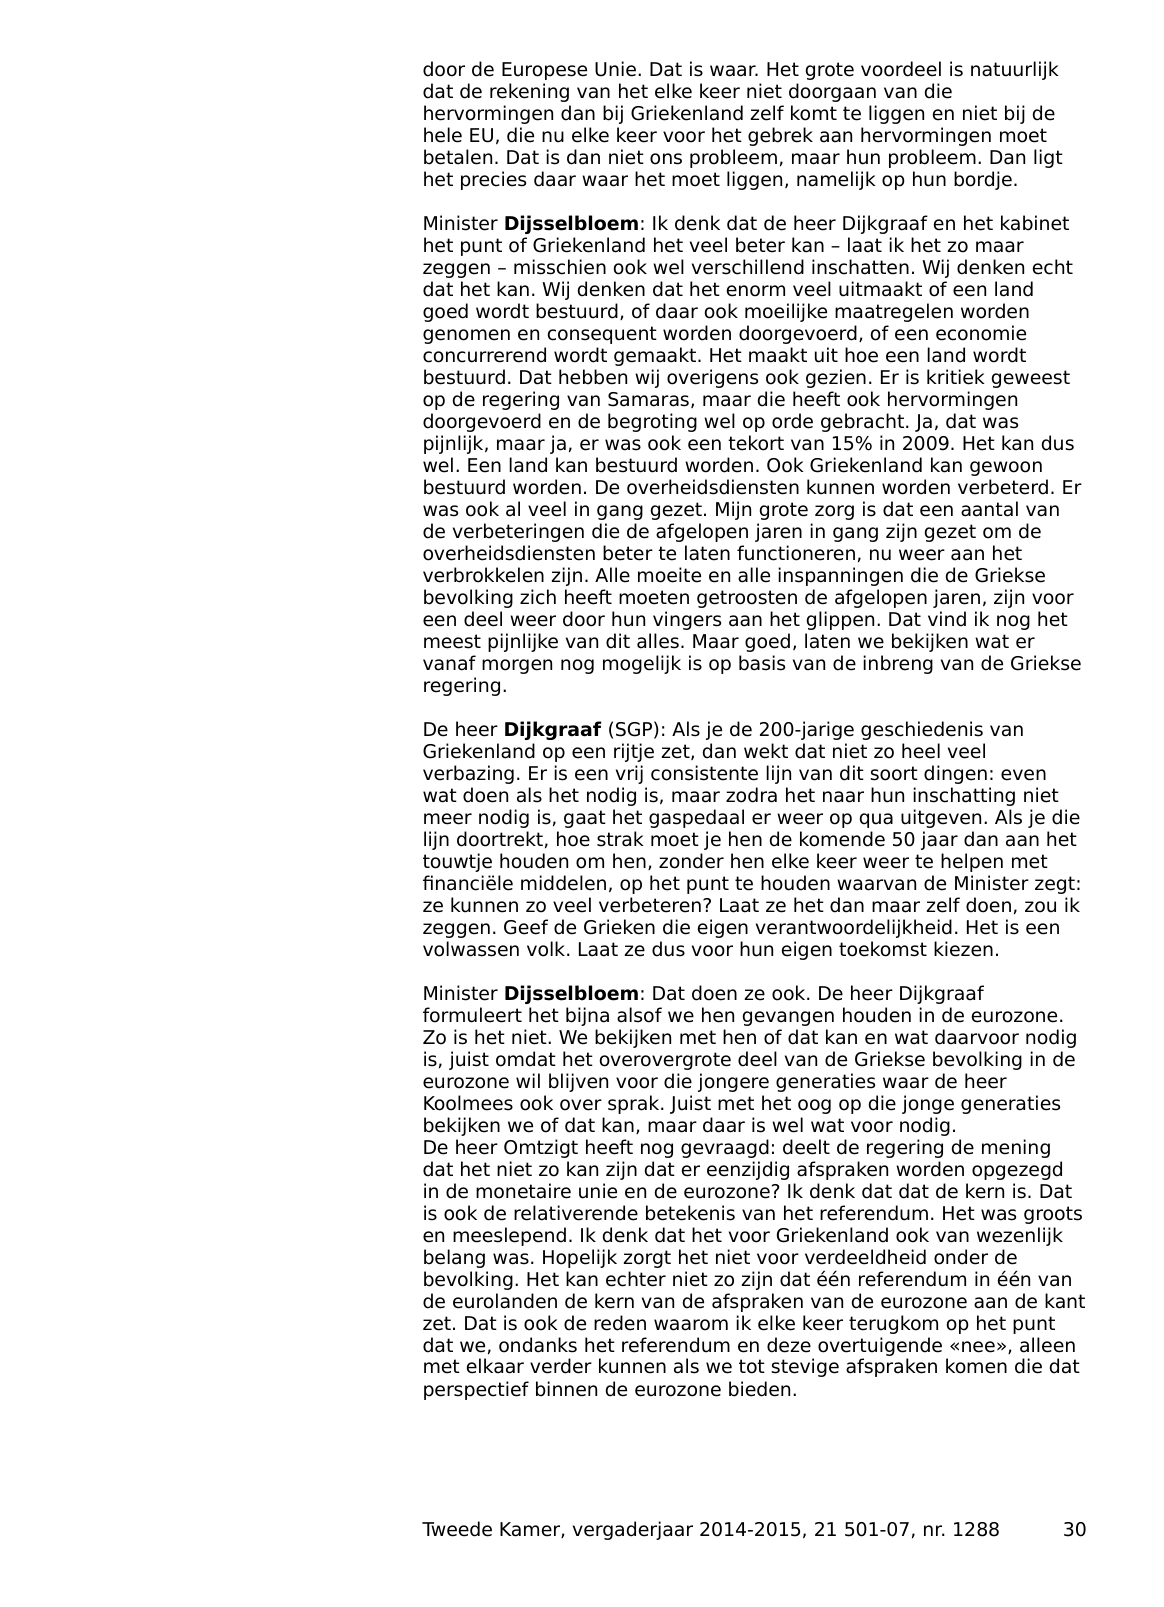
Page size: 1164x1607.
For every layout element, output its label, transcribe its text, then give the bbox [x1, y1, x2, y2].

text door de Europese Unie. Dat is waar. Het grote voordeel is natuurlijk dat de rekening van het elke keer niet doorgaan van die hervormingen dan bij Griekenland zelf komt te liggen en niet bij de hele EU, die nu elke keer voor het gebrek aan hervormingen moet betalen. Dat is dan niet ons probleem, maar hun probleem. Dan ligt het precies daar waar het moet liggen, namelijk op hun bordje. [422, 59, 1087, 191]
text Minister Dijsselbloem: Dat doen ze ook. De heer Dijkgraaf formuleert het bijna alsof we hen gevangen houden in de eurozone. Zo is het niet. We bekijken met hen of dat kan en wat daarvoor nodig is, juist omdat het overovergrote deel van de Griekse bevolking in de eurozone wil blijven voor die jongere generaties waar de heer Koolmees ook over sprak. Juist met het oog op die jonge generaties bekijken we of dat kan, maar daar is wel wat voor nodig. [422, 983, 1087, 1137]
text De heer Dijkgraaf (SGP): Als je de 200-jarige geschiedenis van Griekenland op een rijtje zet, dan wekt dat niet zo heel veel verbazing. Er is een vrij consistente lijn van dit soort dingen: even wat doen als het nodig is, maar zodra het naar hun inschatting niet meer nodig is, gaat het gaspedaal er weer op qua uitgeven. Als je die lijn doortrekt, hoe strak moet je hen de komende 50 jaar dan aan het touwtje houden om hen, zonder hen elke keer weer te helpen met financiële middelen, op het punt te houden waarvan de Minister zegt: ze kunnen zo veel verbeteren? Laat ze het dan maar zelf doen, zou ik zeggen. Geef de Grieken die eigen verantwoordelijkheid. Het is een volwassen volk. Laat ze dus voor hun eigen toekomst kiezen. [422, 719, 1087, 961]
text De heer Omtzigt heeft nog gevraagd: deelt de regering de mening dat het niet zo kan zijn dat er eenzijdig afspraken worden opgezegd in de monetaire unie en de eurozone? Ik denk dat dat de kern is. Dat is ook de relativerende betekenis van het referendum. Het was groots en meeslepend. Ik denk dat het voor Griekenland ook van wezenlijk belang was. Hopelijk zorgt het niet voor verdeeldheid onder de bevolking. Het kan echter niet zo zijn dat één referendum in één van de eurolanden de kern van de afspraken van de eurozone aan de kant zet. Dat is ook de reden waarom ik elke keer terugkom op het punt dat we, ondanks het referendum en deze overtuigende «nee», alleen met elkaar verder kunnen als we tot stevige afspraken komen die dat perspectief binnen de eurozone bieden. [422, 1137, 1087, 1400]
text Minister Dijsselbloem: Ik denk dat de heer Dijkgraaf en het kabinet het punt of Griekenland het veel beter kan – laat ik het zo maar zeggen – misschien ook wel verschillend inschatten. Wij denken echt dat het kan. Wij denken dat het enorm veel uitmaakt of een land goed wordt bestuurd, of daar ook moeilijke maatregelen worden genomen en consequent worden doorgevoerd, of een economie concurrerend wordt gemaakt. Het maakt uit hoe een land wordt bestuurd. Dat hebben wij overigens ook gezien. Er is kritiek geweest op de regering van Samaras, maar die heeft ook hervormingen doorgevoerd en de begroting wel op orde gebracht. Ja, dat was pijnlijk, maar ja, er was ook een tekort van 15% in 2009. Het kan dus wel. Een land kan bestuurd worden. Ook Griekenland kan gewoon bestuurd worden. De overheidsdiensten kunnen worden verbeterd. Er was ook al veel in gang gezet. Mijn grote zorg is dat een aantal van de verbeteringen die de afgelopen jaren in gang zijn gezet om de overheidsdiensten beter te laten functioneren, nu weer aan het verbrokkelen zijn. Alle moeite en alle inspanningen die de Griekse bevolking zich heeft moeten getroosten de afgelopen jaren, zijn voor een deel weer door hun vingers aan het glippen. Dat vind ik nog het meest pijnlijke van dit alles. Maar goed, laten we bekijken wat er vanaf morgen nog mogelijk is op basis van de inbreng van de Griekse regering. [422, 213, 1087, 697]
